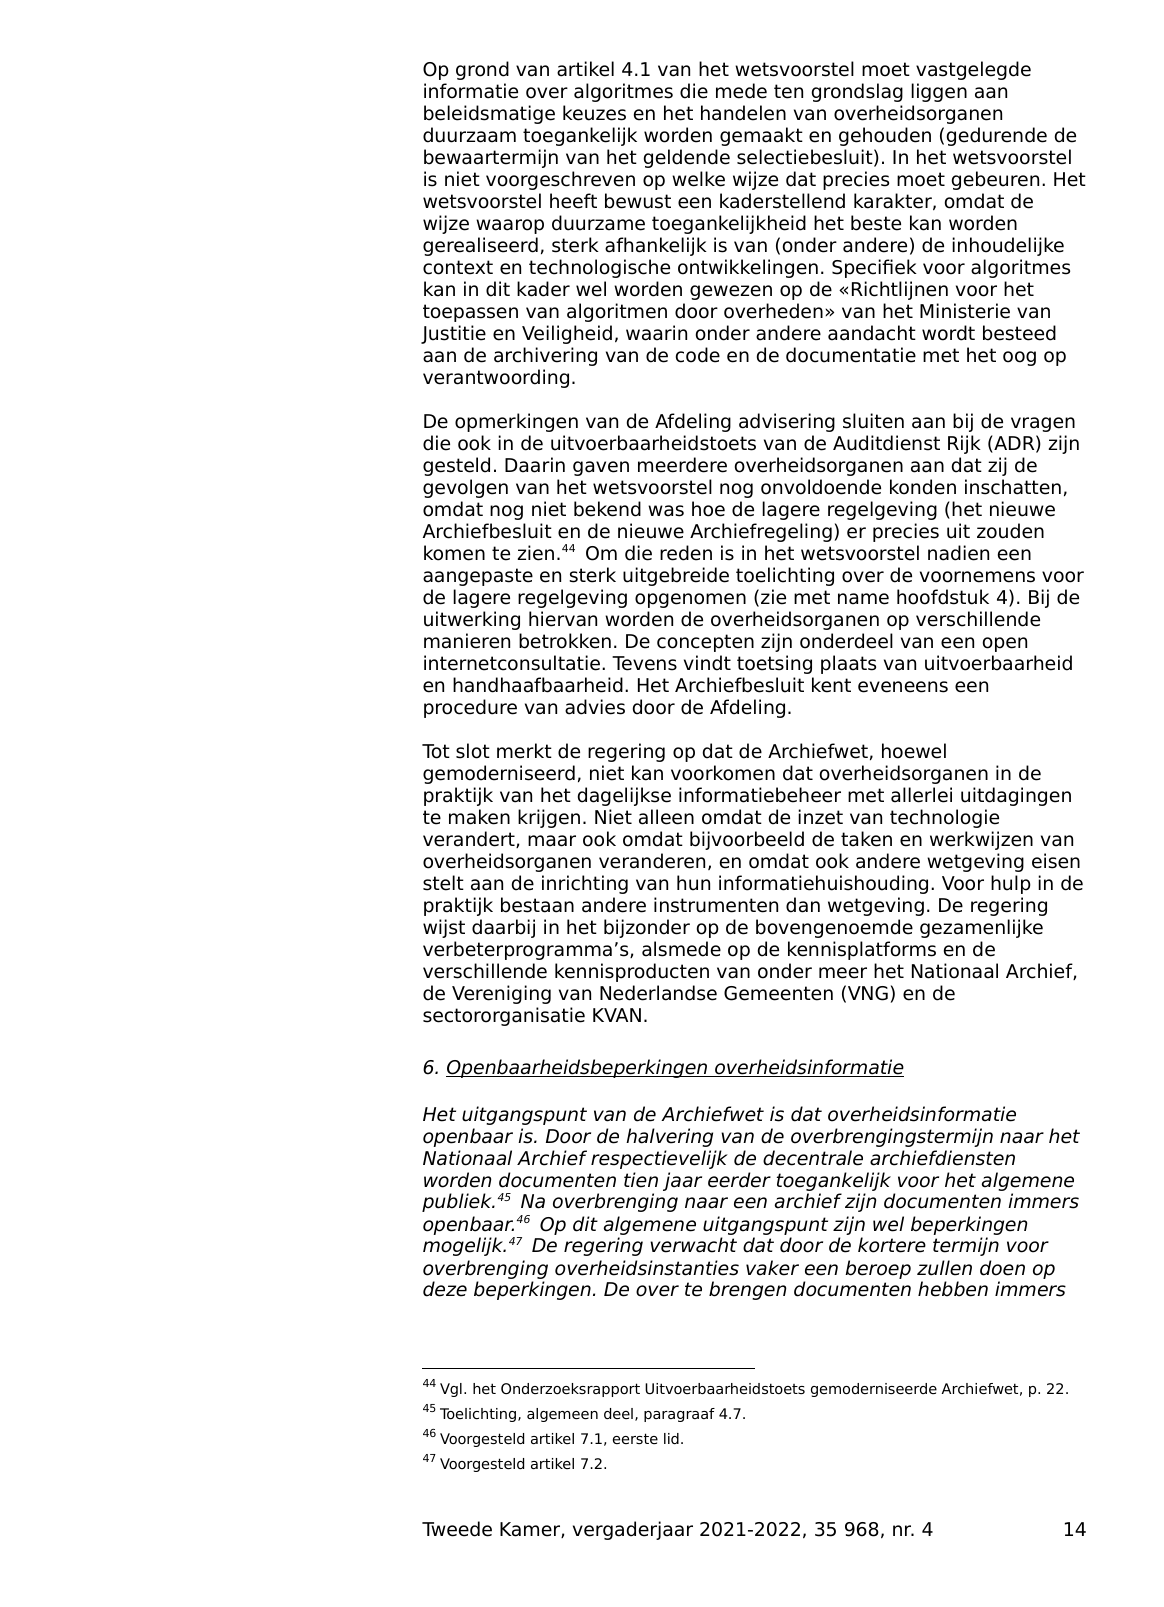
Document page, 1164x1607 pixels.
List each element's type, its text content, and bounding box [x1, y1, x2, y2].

subtitle 6. Openbaarheidsbeperkingen overheidsinformatie [422, 1057, 1087, 1078]
text Toelichting, algemeen deel, paragraaf 4.7. [422, 1402, 1087, 1424]
text Tot slot merkt de regering op dat de Archiefwet, hoewel gemoderniseerd, niet kan voorkomen dat overheidsorganen in de praktijk van het dagelijkse informatiebeheer met allerlei uitdagingen te maken krijgen. Niet alleen omdat de inzet van technologie verandert, maar ook omdat bijvoorbeeld de taken en werkwijzen van overheidsorganen veranderen, en omdat ook andere wetgeving eisen stelt aan de inrichting van hun informatiehuishouding. Voor hulp in de praktijk bestaan andere instrumenten dan wetgeving. De regering wijst daarbij in het bijzonder op de bovengenoemde gezamenlijke verbeterprogramma’s, alsmede op de kennisplatforms en de verschillende kennisproducten van onder meer het Nationaal Archief, de Vereniging van Nederlandse Gemeenten (VNG) en de sectororganisatie KVAN. [422, 741, 1087, 1027]
text Op grond van artikel 4.1 van het wetsvoorstel moet vastgelegde informatie over algoritmes die mede ten grondslag liggen aan beleidsmatige keuzes en het handelen van overheidsorganen duurzaam toegankelijk worden gemaakt en gehouden (gedurende de bewaartermijn van het geldende selectiebesluit). In het wetsvoorstel is niet voorgeschreven op welke wijze dat precies moet gebeuren. Het wetsvoorstel heeft bewust een kaderstellend karakter, omdat de wijze waarop duurzame toegankelijkheid het beste kan worden gerealiseerd, sterk afhankelijk is van (onder andere) de inhoudelijke context en technologische ontwikkelingen. Specifiek voor algoritmes kan in dit kader wel worden gewezen op de «Richtlijnen voor het toepassen van algoritmen door overheden» van het Ministerie van Justitie en Veiligheid, waarin onder andere aandacht wordt besteed aan de archivering van de code en de documentatie met het oog op verantwoording. [422, 59, 1087, 389]
text Voorgesteld artikel 7.2. [422, 1452, 1087, 1474]
text Voorgesteld artikel 7.1, eerste lid. [422, 1427, 1087, 1449]
text De opmerkingen van de Afdeling advisering sluiten aan bij de vragen die ook in de uitvoerbaarheidstoets van de Auditdienst Rijk (ADR) zijn gesteld. Daarin gaven meerdere overheidsorganen aan dat zij de gevolgen van het wetsvoorstel nog onvoldoende konden inschatten, omdat nog niet bekend was hoe de lagere regelgeving (het nieuwe Archiefbesluit en de nieuwe Archiefregeling) er precies uit zouden komen te zien. Om die reden is in het wetsvoorstel nadien een aangepaste en sterk uitgebreide toelichting over de voornemens voor de lagere regelgeving opgenomen (zie met name hoofdstuk 4). Bij de uitwerking hiervan worden de overheidsorganen op verschillende manieren betrokken. De concepten zijn onderdeel van een open internetconsultatie. Tevens vindt toetsing plaats van uitvoerbaarheid en handhaafbaarheid. Het Archiefbesluit kent eveneens een procedure van advies door de Afdeling. [422, 411, 1087, 719]
text Vgl. het Onderzoeksrapport Uitvoerbaarheidstoets gemoderniseerde Archiefwet, p. 22. [422, 1377, 1087, 1399]
text Het uitgangspunt van de Archiefwet is dat overheidsinformatie openbaar is. Door de halvering van de overbrengingstermijn naar het Nationaal Archief respectievelijk de decentrale archiefdiensten worden documenten tien jaar eerder toegankelijk voor het algemene publiek. Na overbrenging naar een archief zijn documenten immers openbaar. Op dit algemene uitgangspunt zijn wel beperkingen mogelijk. De regering verwacht dat door de kortere termijn voor overbrenging overheidsinstanties vaker een beroep zullen doen op deze beperkingen. De over te brengen documenten hebben immers [422, 1103, 1087, 1301]
